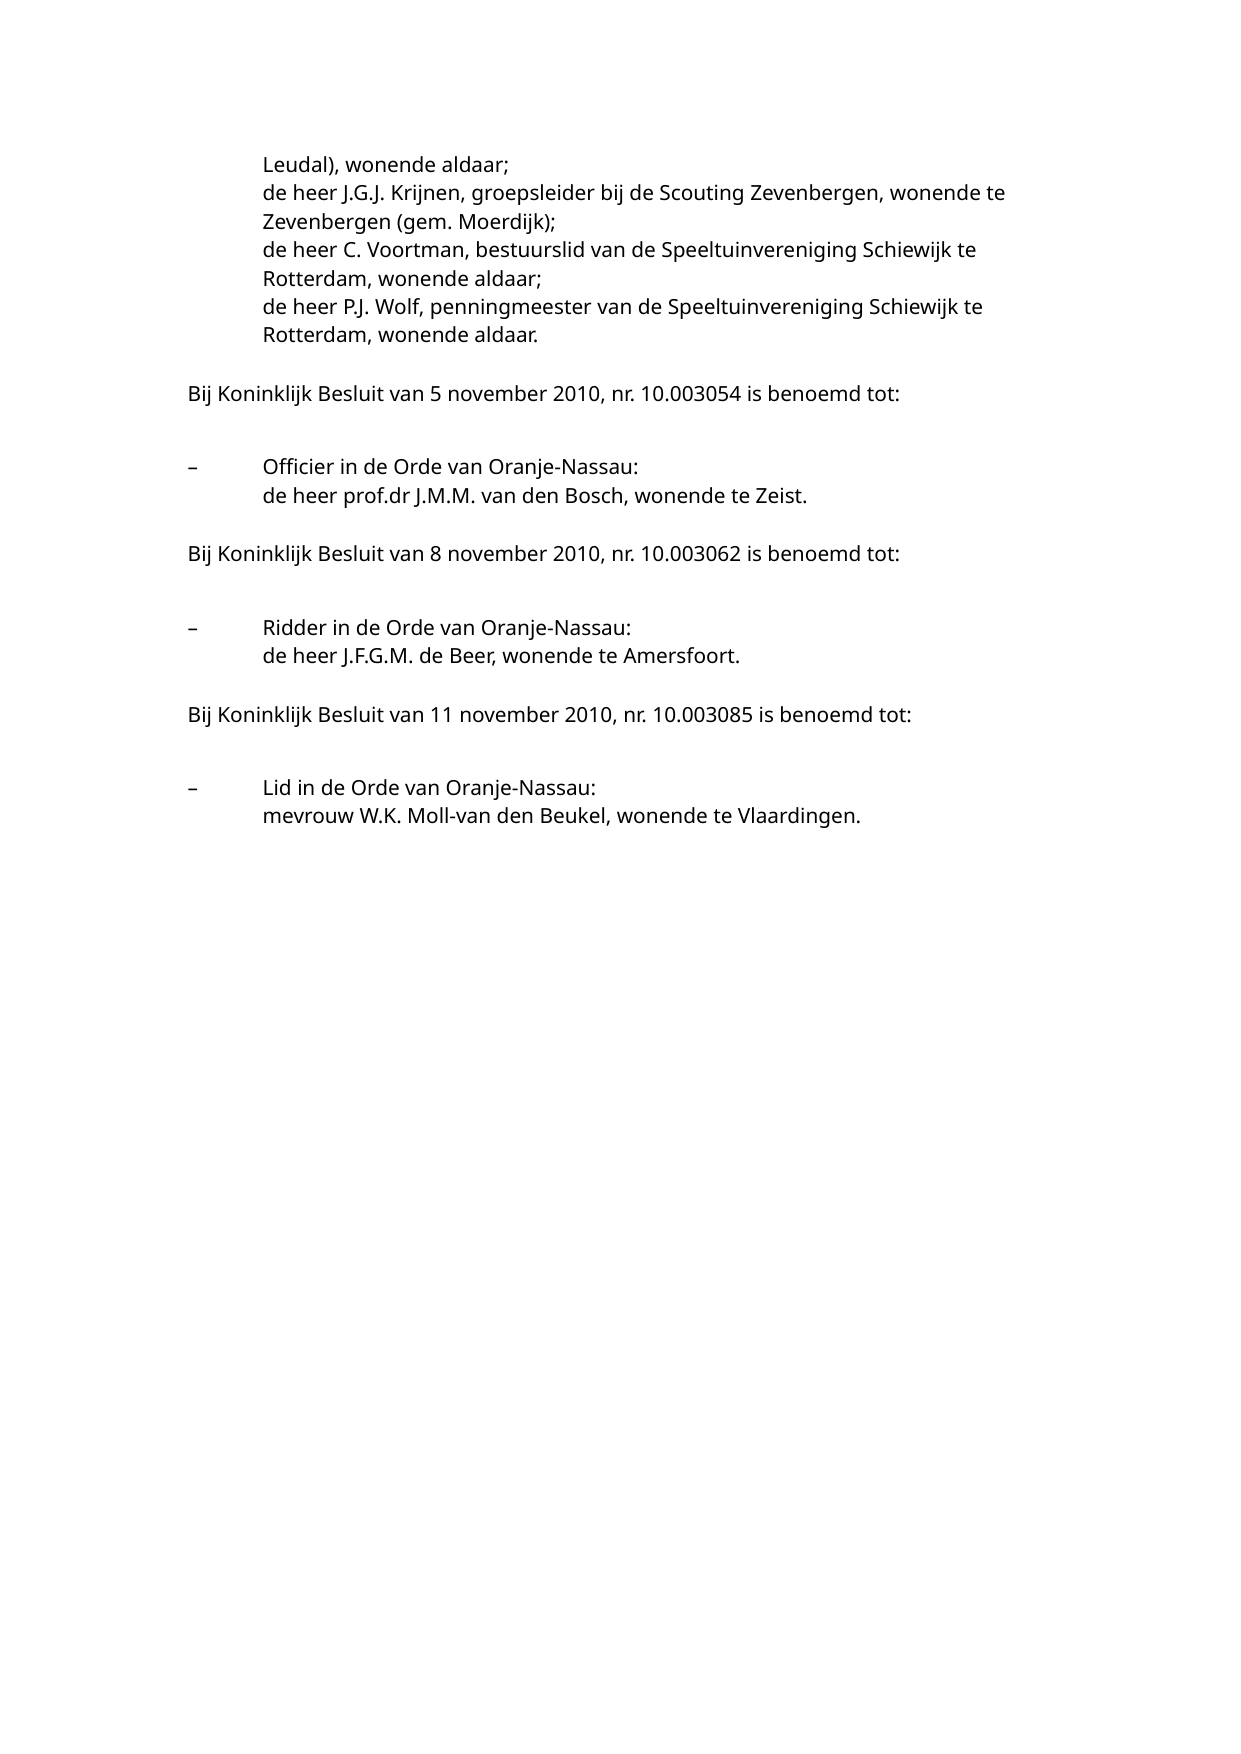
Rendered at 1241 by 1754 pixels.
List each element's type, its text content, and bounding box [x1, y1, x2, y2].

list de heer P.J. Wolf, penningmeester van de Speeltuinvereniging Schiewijk te Rotterdam, wonende aldaar. [187, 292, 1053, 349]
list Officier in de Orde van Oranje-Nassau: [187, 452, 1053, 481]
text Bij Koninklijk Besluit van 11 november 2010, nr. 10.003085 is benoemd tot: [187, 700, 1053, 728]
list de heer J.G.J. Krijnen, groepsleider bij de Scouting Zevenbergen, wonende te Zevenbergen (gem. Moerdijk); [187, 178, 1053, 235]
list Lid in de Orde van Oranje-Nassau: [187, 773, 1053, 802]
list Ridder in de Orde van Oranje-Nassau: [187, 613, 1053, 641]
list de heer C. Voortman, bestuurslid van de Speeltuinvereniging Schiewijk te Rotterdam, wonende aldaar; [187, 235, 1053, 292]
list Leudal), wonende aldaar; [187, 150, 1053, 178]
list de heer prof.dr J.M.M. van den Bosch, wonende te Zeist. [187, 481, 1053, 509]
list de heer J.F.G.M. de Beer, wonende te Amersfoort. [187, 641, 1053, 670]
text Bij Koninklijk Besluit van 8 november 2010, nr. 10.003062 is benoemd tot: [187, 539, 1053, 568]
text Bij Koninklijk Besluit van 5 november 2010, nr. 10.003054 is benoemd tot: [187, 379, 1053, 407]
list mevrouw W.K. Moll-van den Beukel, wonende te Vlaardingen. [187, 802, 1053, 830]
